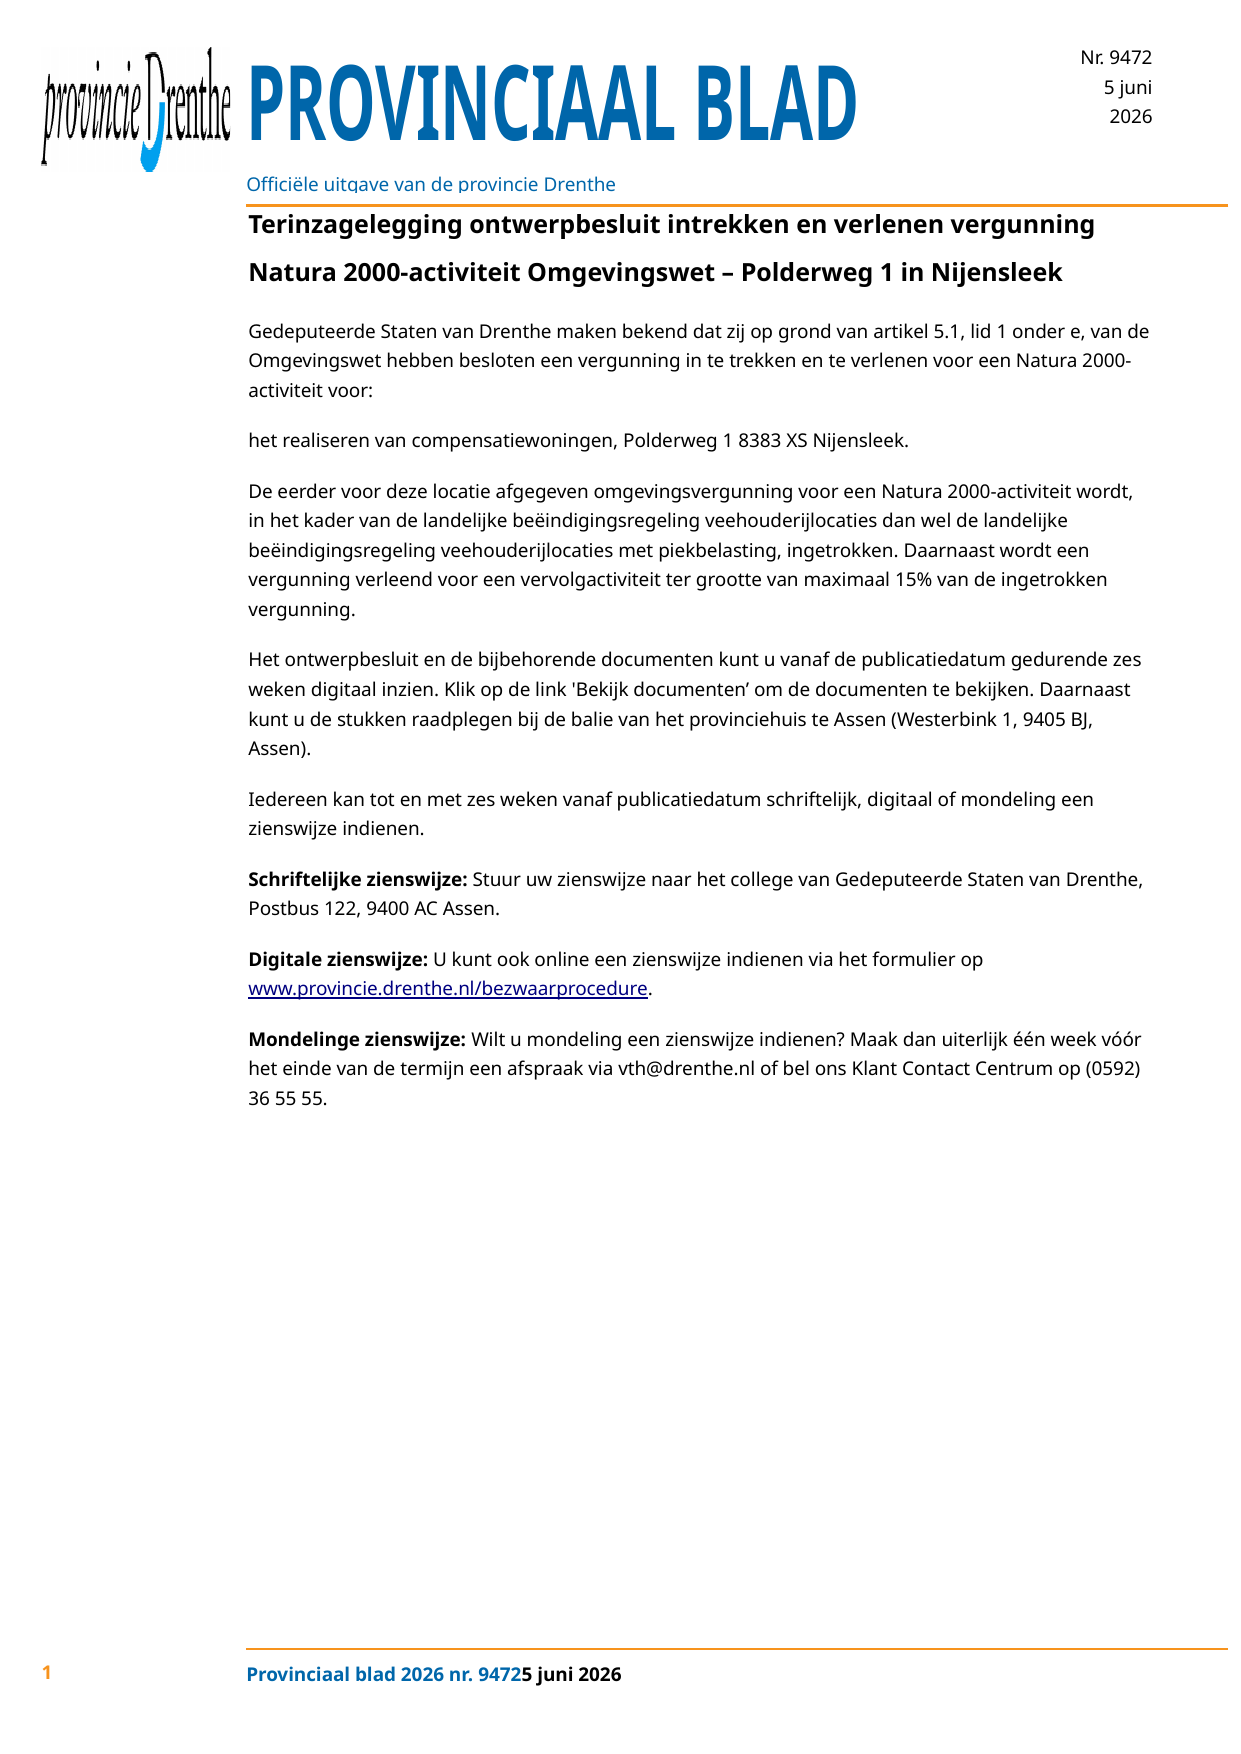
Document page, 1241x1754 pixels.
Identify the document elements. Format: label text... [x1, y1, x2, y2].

text Iedereen kan tot en met zes weken vanaf publicatiedatum schriftelijk, digitaal of mondeling een zienswijze indienen. [248, 786, 1152, 841]
text Mondelinge zienswijze: Wilt u mondeling een zienswijze indienen? Maak dan uiterlijk één week vóór het einde van de termijn een afspraak via vth@drenthe.nl of bel ons Klant Contact Centrum op (0592) 36 55 55. [248, 1026, 1152, 1111]
text Terinzagelegging ontwerpbesluit intrekken en verlenen vergunning Natura 2000-activiteit Omgevingswet – Polderweg 1 in Nijensleek [248, 207, 1152, 288]
text Het ontwerpbesluit en de bijbehorende documenten kunt u vanaf de publicatiedatum gedurende zes weken digitaal inzien. Klik op de link 'Bekijk documenten’ om de documenten te bekijken. Daarnaast kunt u de stukken raadplegen bij de balie van het provinciehuis te Assen (Westerbink 1, 9405 BJ, Assen). [248, 647, 1152, 761]
text Schriftelijke zienswijze: Stuur uw zienswijze naar het college van Gedeputeerde Staten van Drenthe, Postbus 122, 9400 AC Assen. [248, 866, 1152, 921]
picture [41, 47, 231, 172]
text De eerder voor deze locatie afgegeven omgevingsvergunning voor een Natura 2000-activiteit wordt, in het kader van de landelijke beëindigingsregeling veehouderijlocaties dan wel de landelijke beëindigingsregeling veehouderijlocaties met piekbelasting, ingetrokken. Daarnaast wordt een vergunning verleend voor een vervolgactiviteit ter grootte van maximaal 15% van de ingetrokken vergunning. [248, 478, 1152, 622]
text het realiseren van compensatiewoningen, Polderweg 1 8383 XS Nijensleek. [248, 427, 1152, 453]
text Digitale zienswijze: U kunt ook online een zienswijze indienen via het formulier op www.provincie.drenthe.nl/bezwaarprocedure. [248, 946, 1152, 1001]
text Gedeputeerde Staten van Drenthe maken bekend dat zij op grond van artikel 5.1, lid 1 onder e, van de Omgevingswet hebben besloten een vergunning in te trekken en te verlenen voor een Natura 2000-activiteit voor: [248, 318, 1152, 403]
